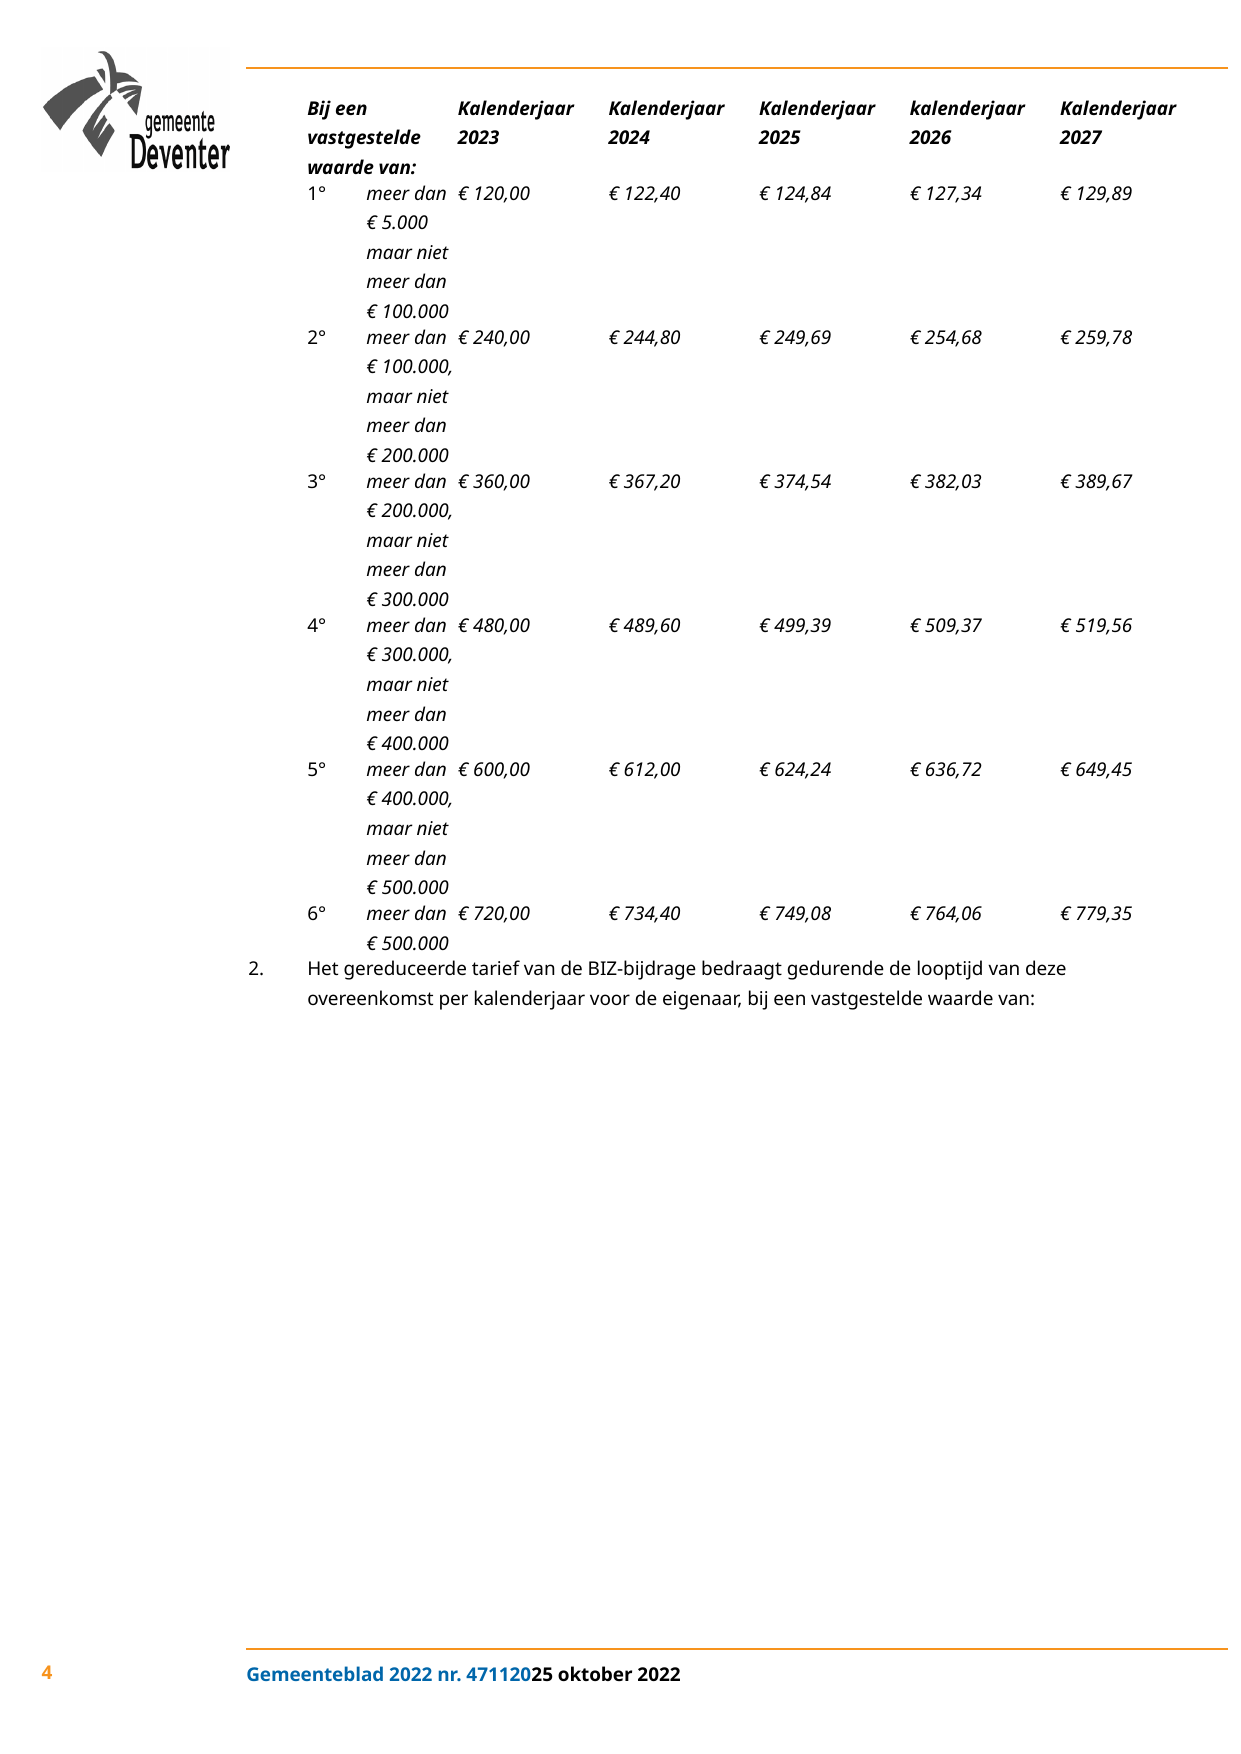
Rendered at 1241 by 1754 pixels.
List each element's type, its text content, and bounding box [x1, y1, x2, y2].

table_cell € 127,34 [910, 180, 1060, 324]
table_header Kalenderjaar 2024 [608, 95, 759, 180]
table_cell € 480,00 [458, 612, 608, 756]
table_cell € 244,80 [608, 324, 759, 468]
table_cell € 249,69 [759, 324, 909, 468]
table_cell € 389,67 [1060, 468, 1211, 612]
table_cell € 649,45 [1060, 756, 1211, 900]
table_header Kalenderjaar 2023 [458, 95, 608, 180]
table_cell € 779,35 [1060, 900, 1211, 955]
table_cell meer dan € 100.000, maar niet meer dan € 200.000 [307, 324, 458, 468]
table_cell € 636,72 [910, 756, 1060, 900]
table_cell € 749,08 [759, 900, 909, 955]
table_cell € 624,24 [759, 756, 909, 900]
table_cell € 254,68 [910, 324, 1060, 468]
table_cell meer dan € 300.000, maar niet meer dan € 400.000 [307, 612, 458, 756]
table_cell meer dan € 500.000 [307, 900, 458, 955]
table_cell meer dan € 5.000 maar niet meer dan € 100.000 [307, 180, 458, 324]
table_cell € 367,20 [608, 468, 759, 612]
table_cell € 519,56 [1060, 612, 1211, 756]
table_cell € 120,00 [458, 180, 608, 324]
table_header kalenderjaar 2026 [910, 95, 1060, 180]
table_cell € 374,54 [759, 468, 909, 612]
table_header Bij een vastgestelde waarde van: [307, 95, 458, 180]
table_cell € 122,40 [608, 180, 759, 324]
table_header Kalenderjaar 2025 [759, 95, 909, 180]
table_cell meer dan € 400.000, maar niet meer dan € 500.000 [307, 756, 458, 900]
table_cell € 600,00 [458, 756, 608, 900]
table_cell € 612,00 [608, 756, 759, 900]
table_cell meer dan € 200.000, maar niet meer dan € 300.000 [307, 468, 458, 612]
table_cell € 720,00 [458, 900, 608, 955]
table_cell € 124,84 [759, 180, 909, 324]
table_cell € 509,37 [910, 612, 1060, 756]
table_cell € 259,78 [1060, 324, 1211, 468]
picture [41, 47, 231, 172]
table_cell € 489,60 [608, 612, 759, 756]
table_cell € 764,06 [910, 900, 1060, 955]
table_cell € 129,89 [1060, 180, 1211, 324]
table_cell € 240,00 [458, 324, 608, 468]
table_header Kalenderjaar 2027 [1060, 95, 1211, 180]
table_cell € 382,03 [910, 468, 1060, 612]
table_cell € 499,39 [759, 612, 909, 756]
table_cell € 734,40 [608, 900, 759, 955]
table_cell € 360,00 [458, 468, 608, 612]
list Het gereduceerde tarief van de BIZ-bijdrage bedraagt gedurende de looptijd van deze overeenkomst per kalenderjaar voor de eigenaar, bij een vastgestelde waarde van: [248, 956, 1152, 1011]
